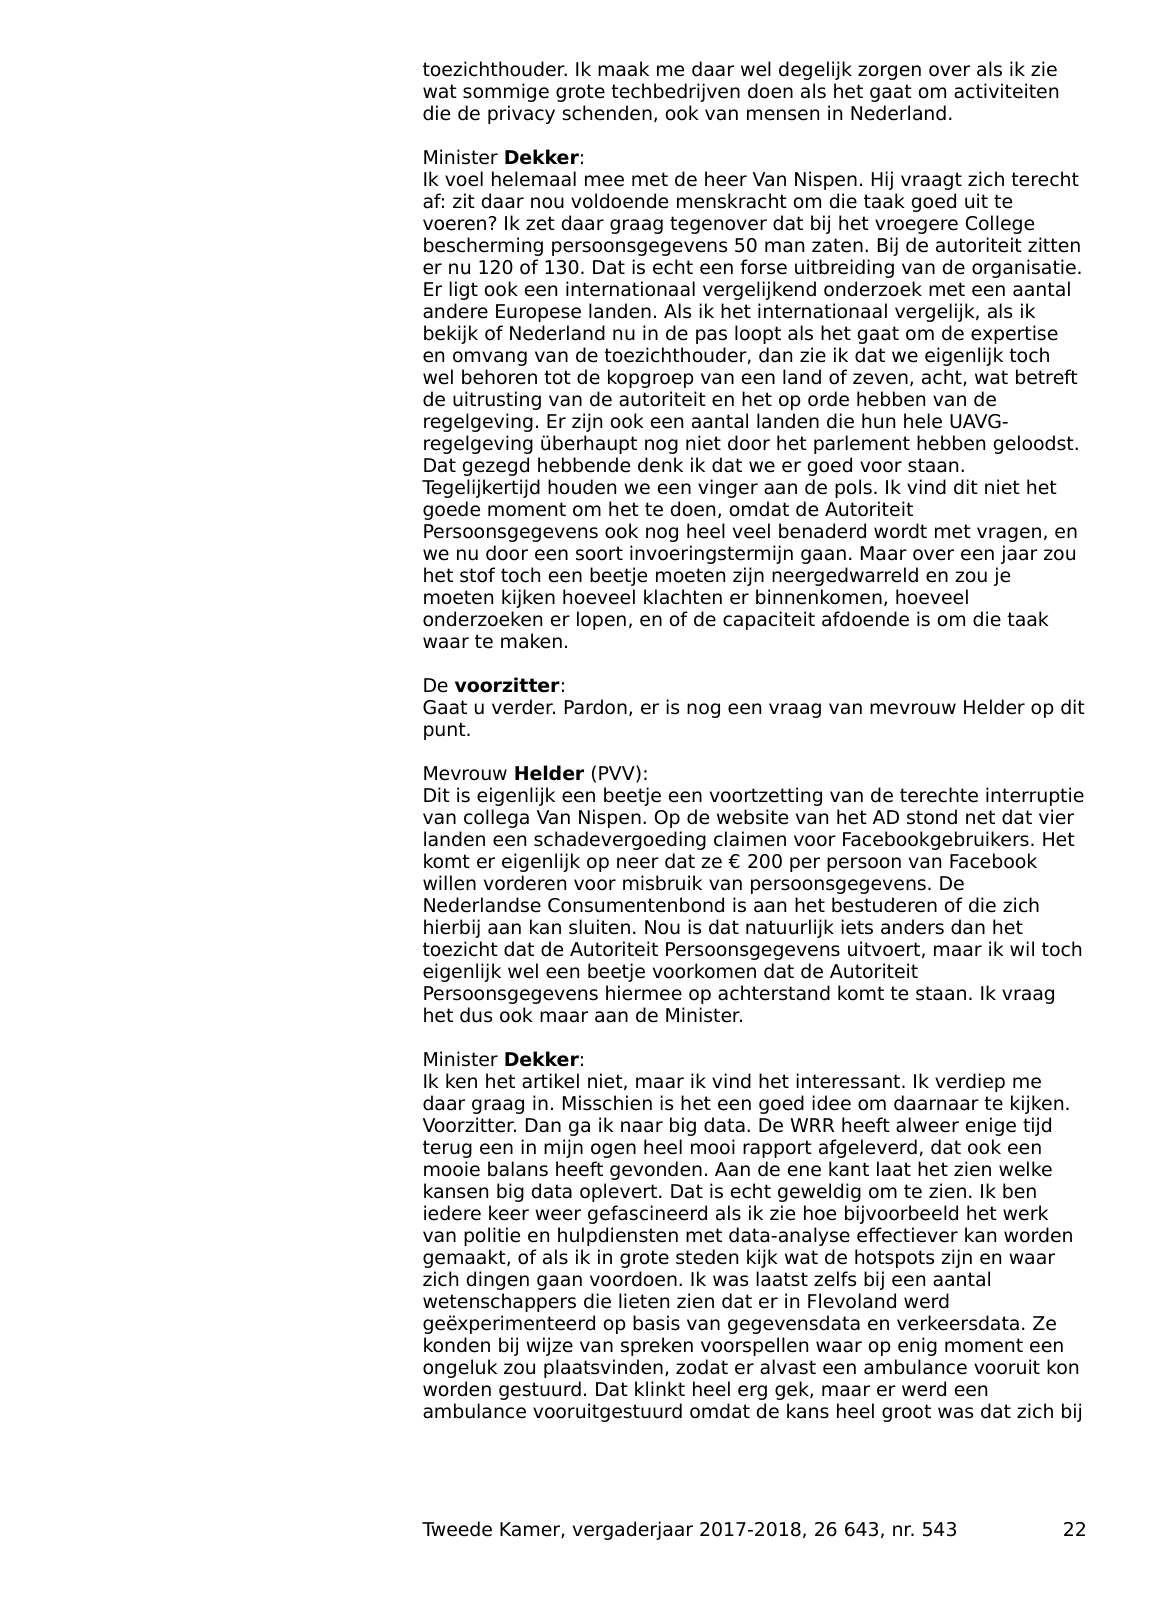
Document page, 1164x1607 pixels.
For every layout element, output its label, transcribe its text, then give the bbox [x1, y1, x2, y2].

text Dit is eigenlijk een beetje een voortzetting van de terechte interruptie van collega Van Nispen. Op de website van het AD stond net dat vier landen een schadevergoeding claimen voor Facebookgebruikers. Het komt er eigenlijk op neer dat ze € 200 per persoon van Facebook willen vorderen voor misbruik van persoonsgegevens. De Nederlandse Consumentenbond is aan het bestuderen of die zich hierbij aan kan sluiten. Nou is dat natuurlijk iets anders dan het toezicht dat de Autoriteit Persoonsgegevens uitvoert, maar ik wil toch eigenlijk wel een beetje voorkomen dat de Autoriteit Persoonsgegevens hiermee op achterstand komt te staan. Ik vraag het dus ook maar aan de Minister. [422, 785, 1087, 1027]
text Minister Dekker: [422, 147, 1087, 169]
text De voorzitter: [422, 675, 1087, 697]
text Voorzitter. Dan ga ik naar big data. De WRR heeft alweer enige tijd terug een in mijn ogen heel mooi rapport afgeleverd, dat ook een mooie balans heeft gevonden. Aan de ene kant laat het zien welke kansen big data oplevert. Dat is echt geweldig om te zien. Ik ben iedere keer weer gefascineerd als ik zie hoe bijvoorbeeld het werk van politie en hulpdiensten met data-analyse effectiever kan worden gemaakt, of als ik in grote steden kijk wat de hotspots zijn en waar zich dingen gaan voordoen. Ik was laatst zelfs bij een aantal wetenschappers die lieten zien dat er in Flevoland werd geëxperimenteerd op basis van gegevensdata en verkeersdata. Ze konden bij wijze van spreken voorspellen waar op enig moment een ongeluk zou plaatsvinden, zodat er alvast een ambulance vooruit kon worden gestuurd. Dat klinkt heel erg gek, maar er werd een ambulance vooruitgestuurd omdat de kans heel groot was dat zich bij [422, 1115, 1087, 1423]
text Gaat u verder. Pardon, er is nog een vraag van mevrouw Helder op dit punt. [422, 697, 1087, 741]
text Mevrouw Helder (PVV): [422, 763, 1087, 785]
text toezichthouder. Ik maak me daar wel degelijk zorgen over als ik zie wat sommige grote techbedrijven doen als het gaat om activiteiten die de privacy schenden, ook van mensen in Nederland. [422, 59, 1087, 125]
text Minister Dekker: [422, 1049, 1087, 1071]
text Ik voel helemaal mee met de heer Van Nispen. Hij vraagt zich terecht af: zit daar nou voldoende menskracht om die taak goed uit te voeren? Ik zet daar graag tegenover dat bij het vroegere College bescherming persoonsgegevens 50 man zaten. Bij de autoriteit zitten er nu 120 of 130. Dat is echt een forse uitbreiding van de organisatie. Er ligt ook een internationaal vergelijkend onderzoek met een aantal andere Europese landen. Als ik het internationaal vergelijk, als ik bekijk of Nederland nu in de pas loopt als het gaat om de expertise en omvang van de toezichthouder, dan zie ik dat we eigenlijk toch wel behoren tot de kopgroep van een land of zeven, acht, wat betreft de uitrusting van de autoriteit en het op orde hebben van de regelgeving. Er zijn ook een aantal landen die hun hele UAVG-regelgeving überhaupt nog niet door het parlement hebben geloodst. Dat gezegd hebbende denk ik dat we er goed voor staan. Tegelijkertijd houden we een vinger aan de pols. Ik vind dit niet het goede moment om het te doen, omdat de Autoriteit Persoonsgegevens ook nog heel veel benaderd wordt met vragen, en we nu door een soort invoeringstermijn gaan. Maar over een jaar zou het stof toch een beetje moeten zijn neergedwarreld en zou je moeten kijken hoeveel klachten er binnenkomen, hoeveel onderzoeken er lopen, en of de capaciteit afdoende is om die taak waar te maken. [422, 169, 1087, 653]
text Ik ken het artikel niet, maar ik vind het interessant. Ik verdiep me daar graag in. Misschien is het een goed idee om daarnaar te kijken. [422, 1071, 1087, 1115]
